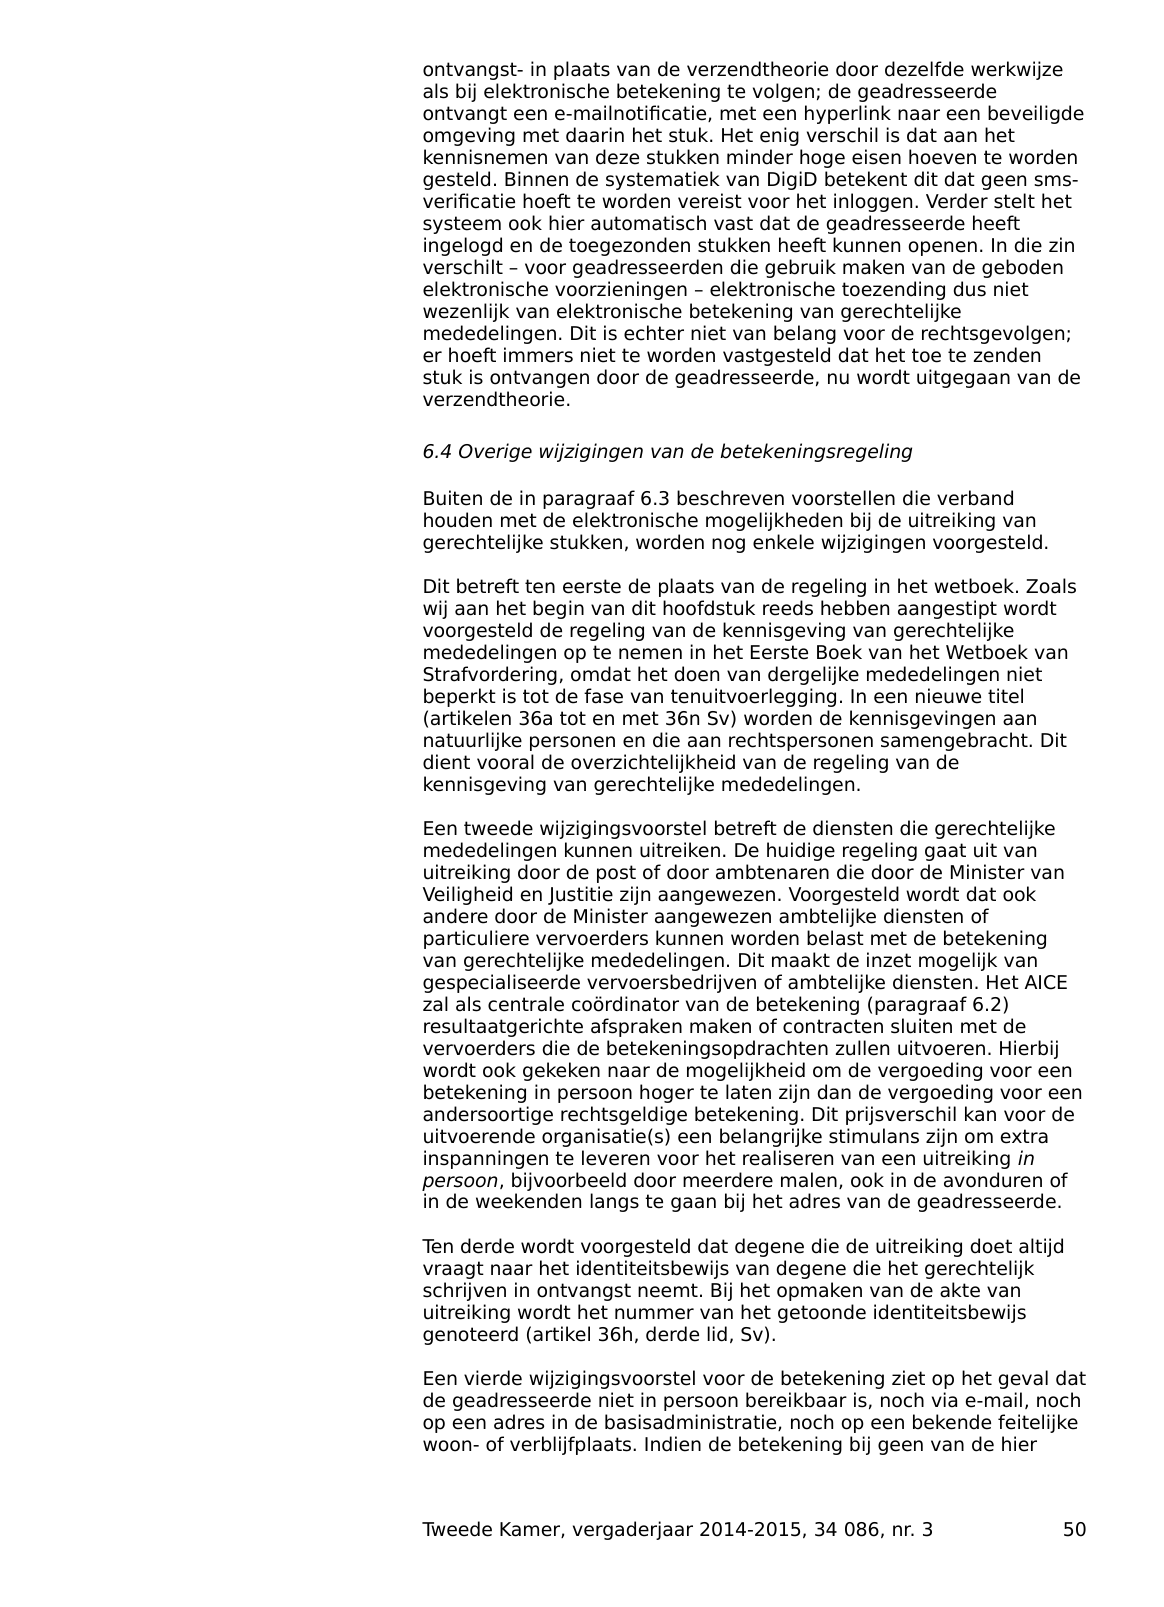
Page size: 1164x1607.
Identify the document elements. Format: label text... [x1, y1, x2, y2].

text ontvangst- in plaats van de verzendtheorie door dezelfde werkwijze als bij elektronische betekening te volgen; de geadresseerde ontvangt een e-mailnotificatie, met een hyperlink naar een beveiligde omgeving met daarin het stuk. Het enig verschil is dat aan het kennisnemen van deze stukken minder hoge eisen hoeven te worden gesteld. Binnen de systematiek van DigiD betekent dit dat geen sms-verificatie hoeft te worden vereist voor het inloggen. Verder stelt het systeem ook hier automatisch vast dat de geadresseerde heeft ingelogd en de toegezonden stukken heeft kunnen openen. In die zin verschilt – voor geadresseerden die gebruik maken van de geboden elektronische voorzieningen – elektronische toezending dus niet wezenlijk van elektronische betekening van gerechtelijke mededelingen. Dit is echter niet van belang voor de rechtsgevolgen; er hoeft immers niet te worden vastgesteld dat het toe te zenden stuk is ontvangen door de geadresseerde, nu wordt uitgegaan van de verzendtheorie. [422, 59, 1087, 411]
text Een tweede wijzigingsvoorstel betreft de diensten die gerechtelijke mededelingen kunnen uitreiken. De huidige regeling gaat uit van uitreiking door de post of door ambtenaren die door de Minister van Veiligheid en Justitie zijn aangewezen. Voorgesteld wordt dat ook andere door de Minister aangewezen ambtelijke diensten of particuliere vervoerders kunnen worden belast met de betekening van gerechtelijke mededelingen. Dit maakt de inzet mogelijk van gespecialiseerde vervoersbedrijven of ambtelijke diensten. Het AICE zal als centrale coördinator van de betekening (paragraaf 6.2) resultaatgerichte afspraken maken of contracten sluiten met de vervoerders die de betekeningsopdrachten zullen uitvoeren. Hierbij wordt ook gekeken naar de mogelijkheid om de vergoeding voor een betekening in persoon hoger te laten zijn dan de vergoeding voor een andersoortige rechtsgeldige betekening. Dit prijsverschil kan voor de uitvoerende organisatie(s) een belangrijke stimulans zijn om extra inspanningen te leveren voor het realiseren van een uitreiking in persoon, bijvoorbeeld door meerdere malen, ook in de avonduren of in de weekenden langs te gaan bij het adres van de geadresseerde. [422, 818, 1087, 1213]
text Een vierde wijzigingsvoorstel voor de betekening ziet op het geval dat de geadresseerde niet in persoon bereikbaar is, noch via e-mail, noch op een adres in de basisadministratie, noch op een bekende feitelijke woon- of verblijfplaats. Indien de betekening bij geen van de hier [422, 1368, 1087, 1456]
text Buiten de in paragraaf 6.3 beschreven voorstellen die verband houden met de elektronische mogelijkheden bij de uitreiking van gerechtelijke stukken, worden nog enkele wijzigingen voorgesteld. [422, 488, 1087, 554]
text Dit betreft ten eerste de plaats van de regeling in het wetboek. Zoals wij aan het begin van dit hoofdstuk reeds hebben aangestipt wordt voorgesteld de regeling van de kennisgeving van gerechtelijke mededelingen op te nemen in het Eerste Boek van het Wetboek van Strafvordering, omdat het doen van dergelijke mededelingen niet beperkt is tot de fase van tenuitvoerlegging. In een nieuwe titel (artikelen 36a tot en met 36n Sv) worden de kennisgevingen aan natuurlijke personen en die aan rechtspersonen samengebracht. Dit dient vooral de overzichtelijkheid van de regeling van de kennisgeving van gerechtelijke mededelingen. [422, 576, 1087, 796]
text Ten derde wordt voorgesteld dat degene die de uitreiking doet altijd vraagt naar het identiteitsbewijs van degene die het gerechtelijk schrijven in ontvangst neemt. Bij het opmaken van de akte van uitreiking wordt het nummer van het getoonde identiteitsbewijs genoteerd (artikel 36h, derde lid, Sv). [422, 1236, 1087, 1346]
subtitle 6.4 Overige wijzigingen van de betekeningsregeling [422, 441, 1087, 463]
